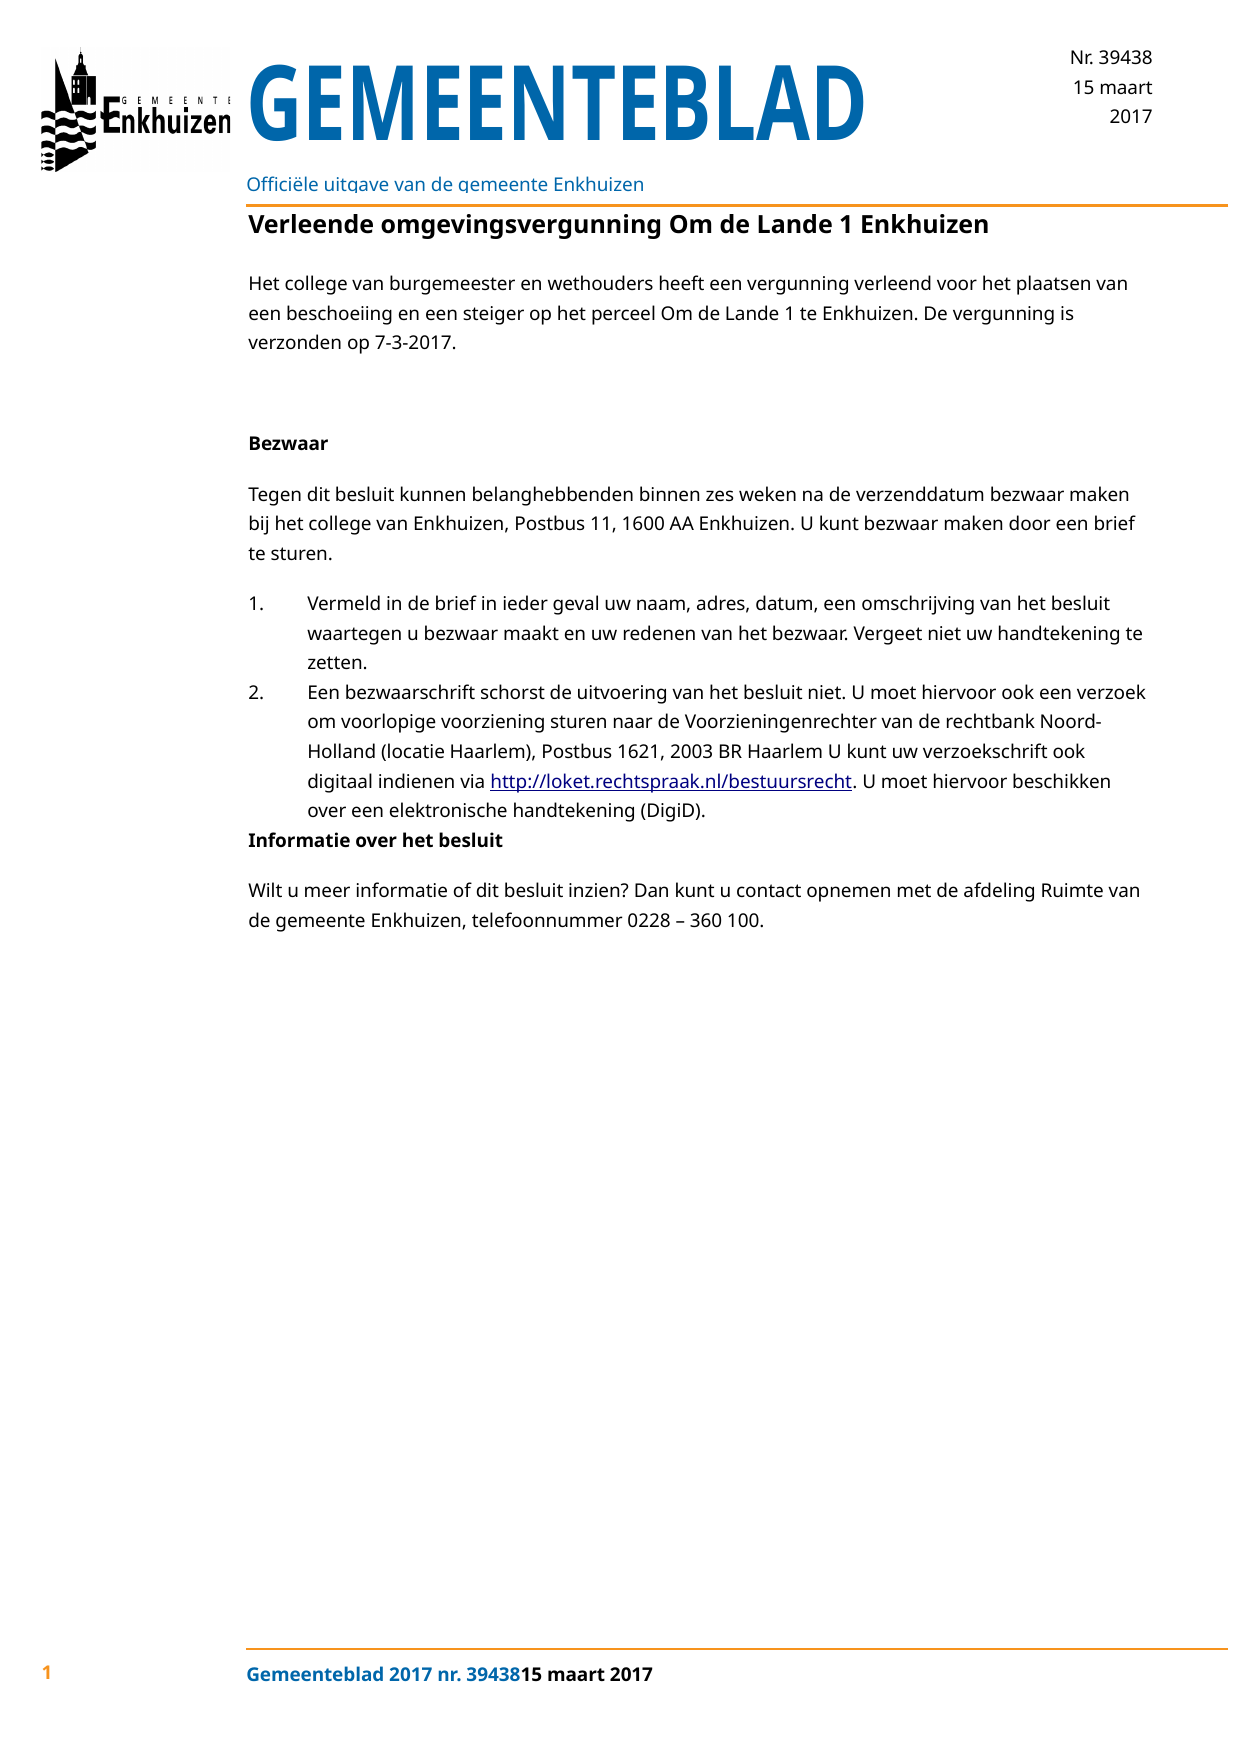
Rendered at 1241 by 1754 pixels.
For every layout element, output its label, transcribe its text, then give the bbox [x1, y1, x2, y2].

list Vermeld in de brief in ieder geval uw naam, adres, datum, een omschrijving van het besluit waartegen u bezwaar maakt en uw redenen van het bezwaar. Vergeet niet uw handtekening te zetten. [248, 590, 1152, 675]
picture [41, 47, 231, 172]
text Verleende omgevingsvergunning Om de Lande 1 Enkhuizen [248, 207, 1152, 241]
text Bezwaar [248, 430, 1152, 456]
text Wilt u meer informatie of dit besluit inzien? Dan kunt u contact opnemen met de afdeling Ruimte van de gemeente Enkhuizen, telefoonnummer 0228 – 360 100. [248, 877, 1152, 933]
text Tegen dit besluit kunnen belanghebbenden binnen zes weken na de verzenddatum bezwaar maken bij het college van Enkhuizen, Postbus 11, 1600 AA Enkhuizen. U kunt bezwaar maken door een brief te sturen. [248, 481, 1152, 566]
text Informatie over het besluit [248, 827, 1152, 853]
list Een bezwaarschrift schorst de uitvoering van het besluit niet. U moet hiervoor ook een verzoek om voorlopige voorziening sturen naar de Voorzieningenrechter van de rechtbank Noord-Holland (locatie Haarlem), Postbus 1621, 2003 BR Haarlem U kunt uw verzoekschrift ook digitaal indienen via http://loket.rechtspraak.nl/bestuursrecht. U moet hiervoor beschikken over een elektronische handtekening (DigiD). [248, 679, 1152, 823]
text Het college van burgemeester en wethouders heeft een vergunning verleend voor het plaatsen van een beschoeiing en een steiger op het perceel Om de Lande 1 te Enkhuizen. De vergunning is verzonden op 7-3-2017. [248, 270, 1152, 355]
